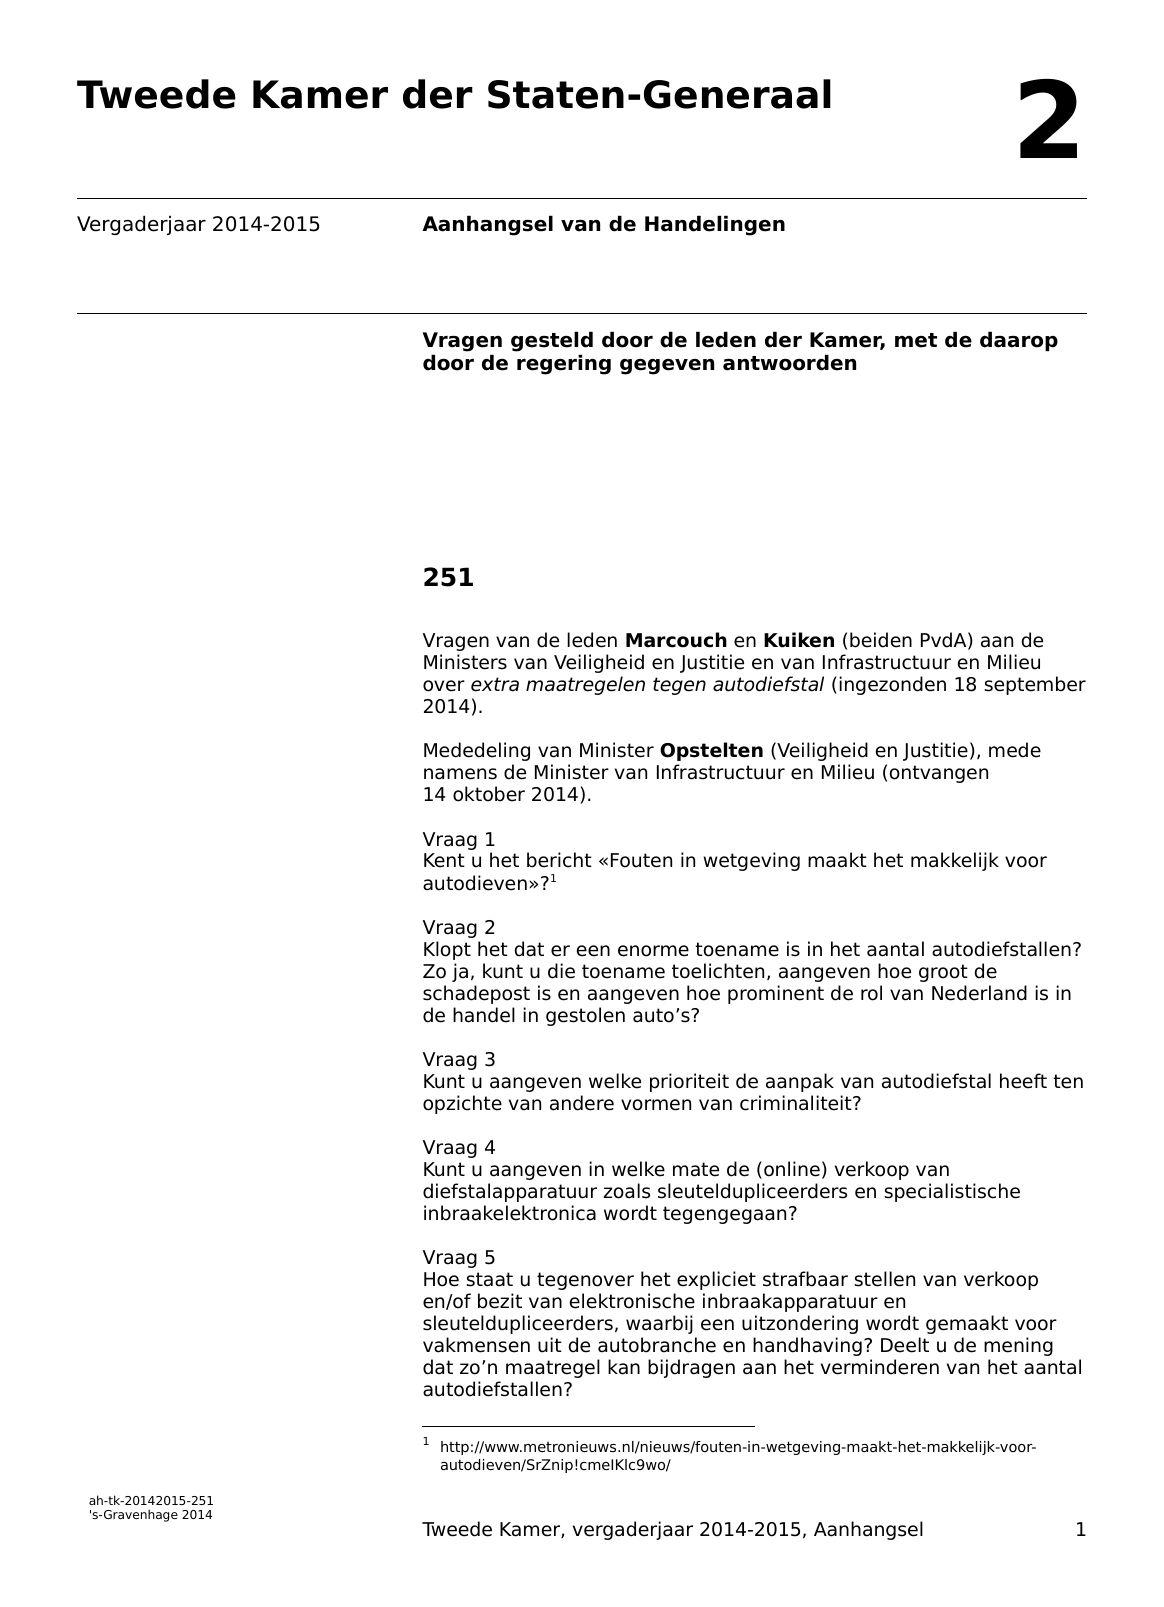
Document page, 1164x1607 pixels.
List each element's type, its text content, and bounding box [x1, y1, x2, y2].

table_cell Vergaderjaar 2014-2015 [77, 199, 422, 313]
text Kent u het bericht «Fouten in wetgeving maakt het makkelijk voor autodieven»? [422, 850, 1087, 894]
text Kunt u aangeven welke prioriteit de aanpak van autodiefstal heeft ten opzichte van andere vormen van criminaliteit? [422, 1071, 1087, 1114]
text Hoe staat u tegenover het expliciet strafbaar stellen van verkoop en/of bezit van elektronische inbraakapparatuur en sleuteldupliceerders, waarbij een uitzondering wordt gemaakt voor vakmensen uit de autobranche en handhaving? Deelt u de mening dat zo’n maatregel kan bijdragen aan het verminderen van het aantal autodiefstallen? [422, 1269, 1087, 1401]
table_header Tweede Kamer der Staten-Generaal [77, 59, 886, 198]
text Vraag 1 [422, 828, 1087, 850]
text 251 [422, 563, 1087, 592]
table_cell [77, 314, 422, 375]
text Vragen van de leden Marcouch en Kuiken (beiden PvdA) aan de Ministers van Veiligheid en Justitie en van Infrastructuur en Milieu over extra maatregelen tegen autodiefstal (ingezonden 18 september 2014). [422, 630, 1087, 718]
text Kunt u aangeven in welke mate de (online) verkoop van diefstalapparatuur zoals sleuteldupliceerders en specialistische inbraakelektronica wordt tegengegaan? [422, 1159, 1087, 1225]
table_cell Vragen gesteld door de leden der Kamer, met de daarop door de regering gegeven antwoorden [422, 314, 1087, 375]
table_header 2 [886, 59, 1087, 198]
text Vraag 5 [422, 1247, 1087, 1269]
text Mededeling van Minister Opstelten (Veiligheid en Justitie), mede namens de Minister van Infrastructuur en Milieu (ontvangen 14 oktober 2014). [422, 740, 1087, 806]
text Klopt het dat er een enorme toename is in het aantal autodiefstallen? Zo ja, kunt u die toename toelichten, aangeven hoe groot de schadepost is en aangeven hoe prominent de rol van Nederland is in de handel in gestolen auto’s? [422, 938, 1087, 1026]
text Vraag 4 [422, 1137, 1087, 1159]
text http://www.metronieuws.nl/nieuws/fouten-in-wetgeving-maakt-het-makkelijk-voor-autodieven/SrZnip!cmeIKlc9wo/ [422, 1435, 1087, 1474]
text Vraag 2 [422, 917, 1087, 938]
text Vraag 3 [422, 1049, 1087, 1071]
text ah-tk-20142015-251 [88, 1494, 323, 1508]
table_cell Aanhangsel van de Handelingen [422, 199, 1087, 313]
text 's-Gravenhage 2014 [88, 1508, 323, 1522]
